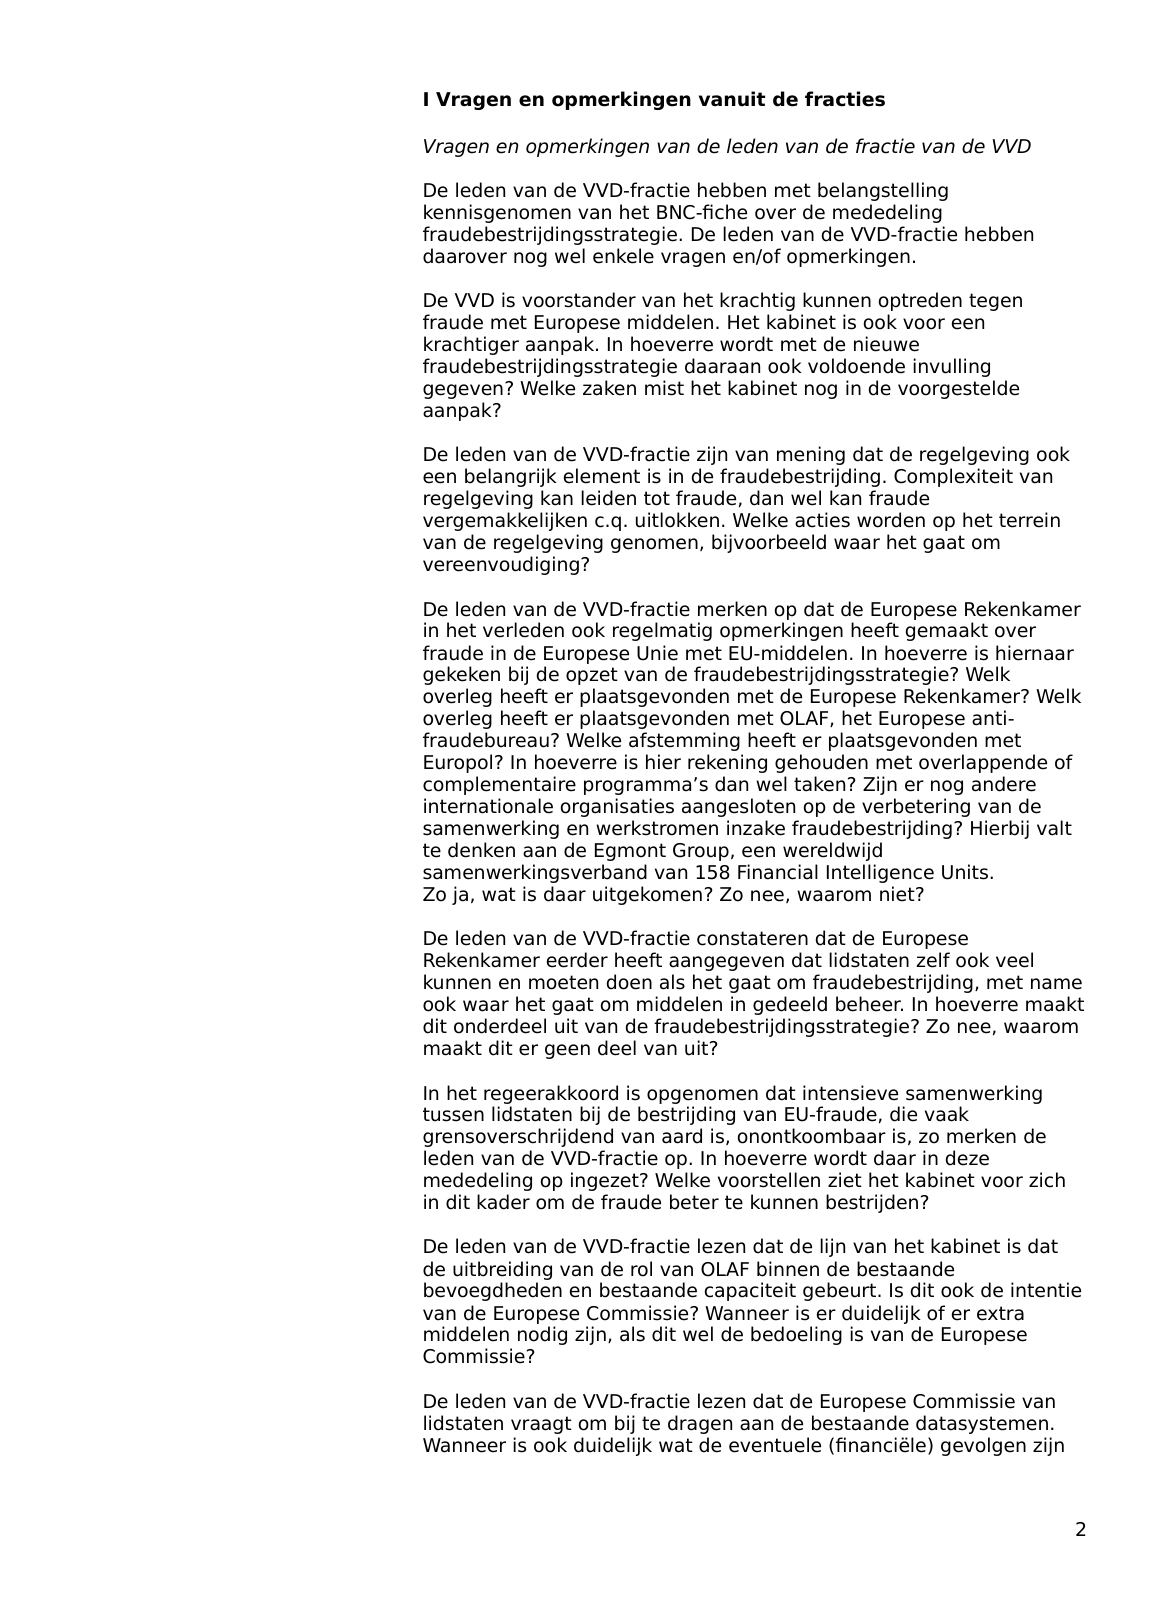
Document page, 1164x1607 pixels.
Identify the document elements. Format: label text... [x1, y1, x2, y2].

text De leden van de VVD-fractie merken op dat de Europese Rekenkamer in het verleden ook regelmatig opmerkingen heeft gemaakt over fraude in de Europese Unie met EU-middelen. In hoeverre is hiernaar gekeken bij de opzet van de fraudebestrijdingsstrategie? Welk overleg heeft er plaatsgevonden met de Europese Rekenkamer? Welk overleg heeft er plaatsgevonden met OLAF, het Europese anti-fraudebureau? Welke afstemming heeft er plaatsgevonden met Europol? In hoeverre is hier rekening gehouden met overlappende of complementaire programma’s dan wel taken? Zijn er nog andere internationale organisaties aangesloten op de verbetering van de samenwerking en werkstromen inzake fraudebestrijding? Hierbij valt te denken aan de Egmont Group, een wereldwijd samenwerkingsverband van 158 Financial Intelligence Units. [422, 598, 1087, 884]
subtitle I Vragen en opmerkingen vanuit de fracties [422, 89, 1087, 111]
text Zo ja, wat is daar uitgekomen? Zo nee, waarom niet? [422, 884, 1087, 906]
text De leden van de VVD-fractie zijn van mening dat de regelgeving ook een belangrijk element is in de fraudebestrijding. Complexiteit van regelgeving kan leiden tot fraude, dan wel kan fraude vergemakkelijken c.q. uitlokken. Welke acties worden op het terrein van de regelgeving genomen, bijvoorbeeld waar het gaat om vereenvoudiging? [422, 444, 1087, 576]
text De leden van de VVD-fractie lezen dat de Europese Commissie van lidstaten vraagt om bij te dragen aan de bestaande datasystemen. Wanneer is ook duidelijk wat de eventuele (financiële) gevolgen zijn [422, 1391, 1087, 1456]
text De leden van de VVD-fractie hebben met belangstelling kennisgenomen van het BNC-fiche over de mededeling fraudebestrijdingsstrategie. De leden van de VVD-fractie hebben daarover nog wel enkele vragen en/of opmerkingen. [422, 180, 1087, 268]
text In het regeerakkoord is opgenomen dat intensieve samenwerking tussen lidstaten bij de bestrijding van EU-fraude, die vaak grensoverschrijdend van aard is, onontkoombaar is, zo merken de leden van de VVD-fractie op. In hoeverre wordt daar in deze mededeling op ingezet? Welke voorstellen ziet het kabinet voor zich in dit kader om de fraude beter te kunnen bestrijden? [422, 1082, 1087, 1214]
subtitle Vragen en opmerkingen van de leden van de fractie van de VVD [422, 136, 1087, 158]
text De leden van de VVD-fractie lezen dat de lijn van het kabinet is dat de uitbreiding van de rol van OLAF binnen de bestaande bevoegdheden en bestaande capaciteit gebeurt. Is dit ook de intentie van de Europese Commissie? Wanneer is er duidelijk of er extra middelen nodig zijn, als dit wel de bedoeling is van de Europese Commissie? [422, 1236, 1087, 1368]
text De VVD is voorstander van het krachtig kunnen optreden tegen fraude met Europese middelen. Het kabinet is ook voor een krachtiger aanpak. In hoeverre wordt met de nieuwe fraudebestrijdingsstrategie daaraan ook voldoende invulling gegeven? Welke zaken mist het kabinet nog in de voorgestelde aanpak? [422, 290, 1087, 422]
text De leden van de VVD-fractie constateren dat de Europese Rekenkamer eerder heeft aangegeven dat lidstaten zelf ook veel kunnen en moeten doen als het gaat om fraudebestrijding, met name ook waar het gaat om middelen in gedeeld beheer. In hoeverre maakt dit onderdeel uit van de fraudebestrijdingsstrategie? Zo nee, waarom maakt dit er geen deel van uit? [422, 928, 1087, 1060]
